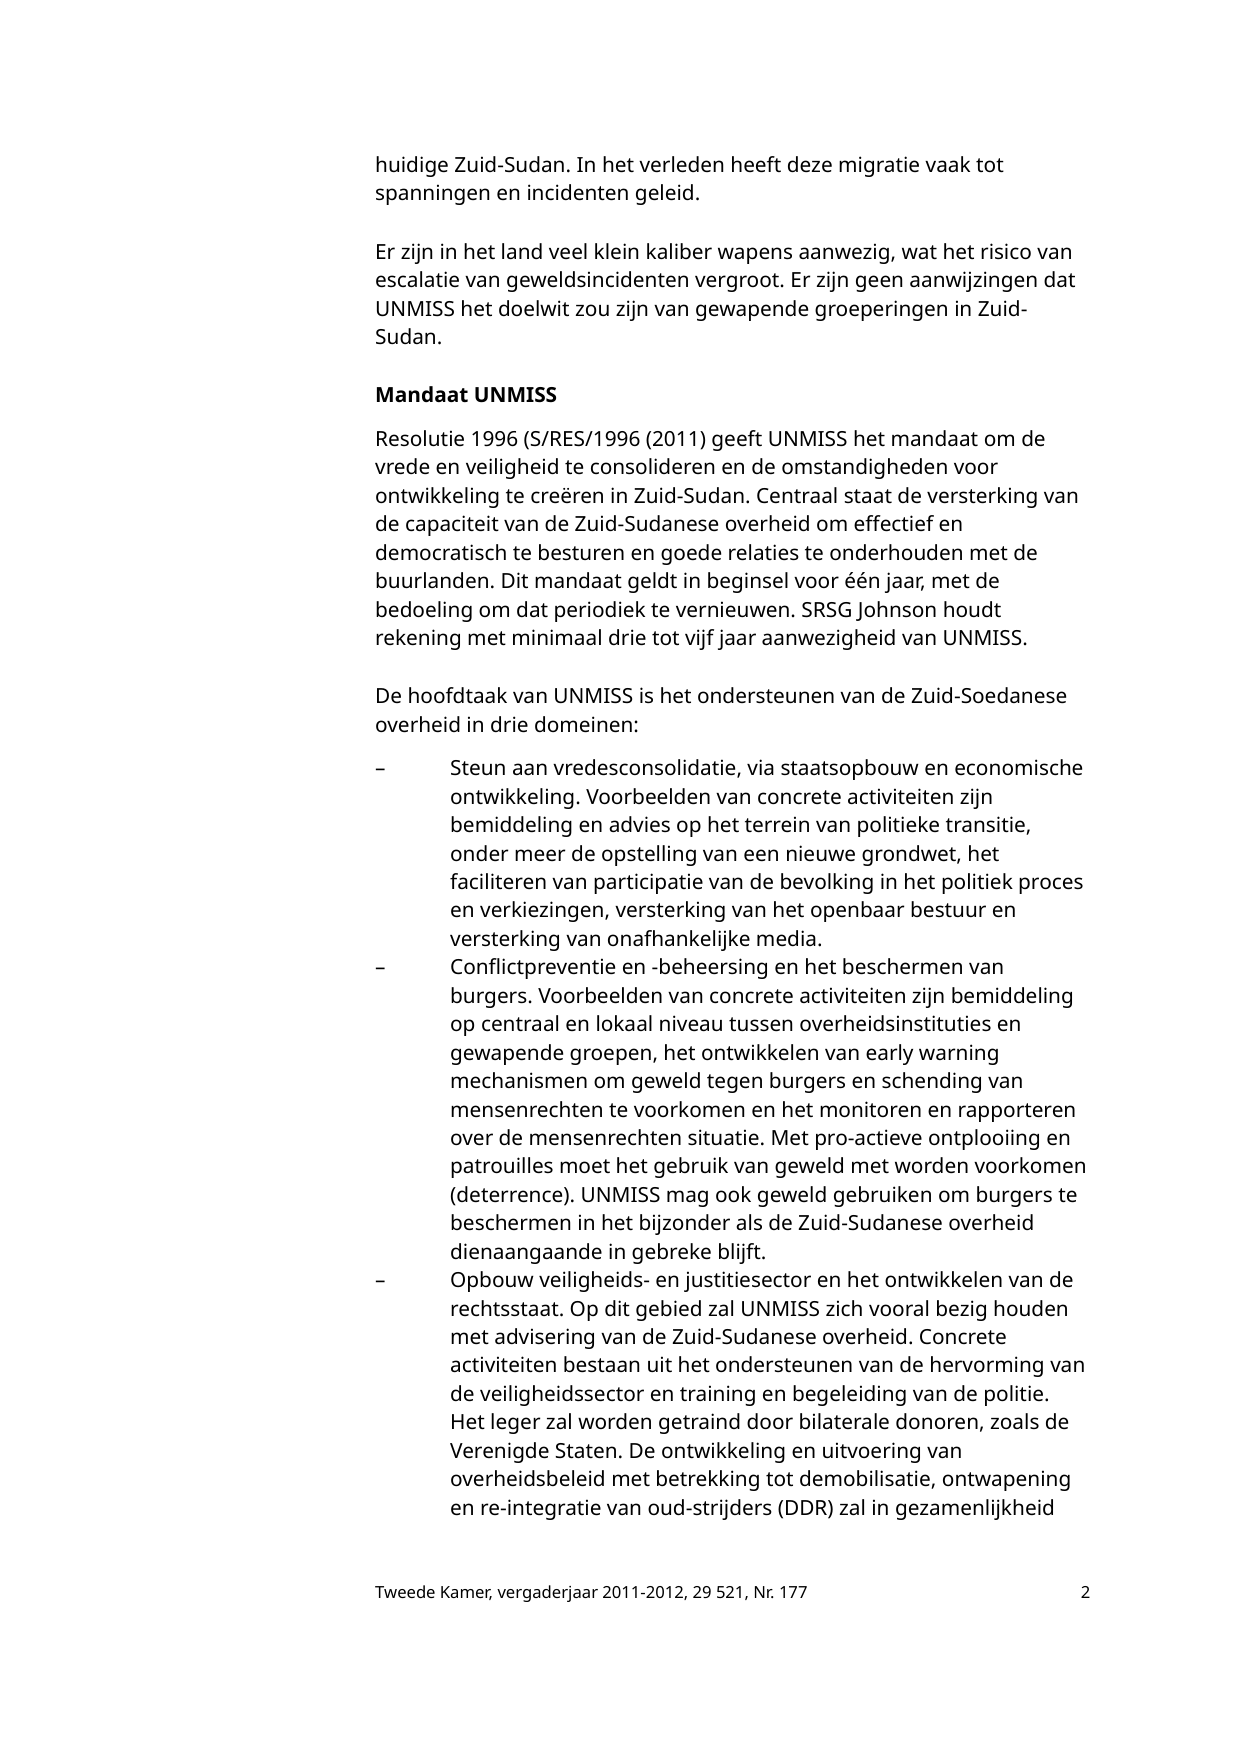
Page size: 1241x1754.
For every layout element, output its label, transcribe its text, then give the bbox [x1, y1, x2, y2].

text huidige Zuid-Sudan. In het verleden heeft deze migratie vaak tot spanningen en incidenten geleid. [375, 150, 1090, 207]
list Conflictpreventie en -beheersing en het beschermen van burgers. Voorbeelden van concrete activiteiten zijn bemiddeling op centraal en lokaal niveau tussen overheidsinstituties en gewapende groepen, het ontwikkelen van early warning mechanismen om geweld tegen burgers en schending van mensenrechten te voorkomen en het monitoren en rapporteren over de mensenrechten situatie. Met pro-actieve ontplooiing en patrouilles moet het gebruik van geweld met worden voorkomen (deterrence). UNMISS mag ook geweld gebruiken om burgers te beschermen in het bijzonder als de Zuid-Sudanese overheid dienaangaande in gebreke blijft. [375, 952, 1090, 1265]
list Opbouw veiligheids- en justitiesector en het ontwikkelen van de rechtsstaat. Op dit gebied zal UNMISS zich vooral bezig houden met advisering van de Zuid-Sudanese overheid. Concrete activiteiten bestaan uit het ondersteunen van de hervorming van de veiligheidssector en training en begeleiding van de politie. Het leger zal worden getraind door bilaterale donoren, zoals de Verenigde Staten. De ontwikkeling en uitvoering van overheidsbeleid met betrekking tot demobilisatie, ontwapening en re-integratie van oud-strijders (DDR) zal in gezamenlijkheid [375, 1265, 1090, 1521]
text Resolutie 1996 (S/RES/1996 (2011) geeft UNMISS het mandaat om de vrede en veiligheid te consolideren en de omstandigheden voor ontwikkeling te creëren in Zuid-Sudan. Centraal staat de versterking van de capaciteit van de Zuid-Sudanese overheid om effectief en democratisch te besturen en goede relaties te onderhouden met de buurlanden. Dit mandaat geldt in beginsel voor één jaar, met de bedoeling om dat periodiek te vernieuwen. SRSG Johnson houdt rekening met minimaal drie tot vijf jaar aanwezigheid van UNMISS. [375, 424, 1090, 652]
text Mandaat UNMISS [375, 381, 1090, 409]
text De hoofdtaak van UNMISS is het ondersteunen van de Zuid-Soedanese overheid in drie domeinen: [375, 682, 1090, 738]
text Er zijn in het land veel klein kaliber wapens aanwezig, wat het risico van escalatie van geweldsincidenten vergroot. Er zijn geen aanwijzingen dat UNMISS het doelwit zou zijn van gewapende groeperingen in Zuid-Sudan. [375, 237, 1090, 351]
list Steun aan vredesconsolidatie, via staatsopbouw en economische ontwikkeling. Voorbeelden van concrete activiteiten zijn bemiddeling en advies op het terrein van politieke transitie, onder meer de opstelling van een nieuwe grondwet, het faciliteren van participatie van de bevolking in het politiek proces en verkiezingen, versterking van het openbaar bestuur en versterking van onafhankelijke media. [375, 753, 1090, 952]
